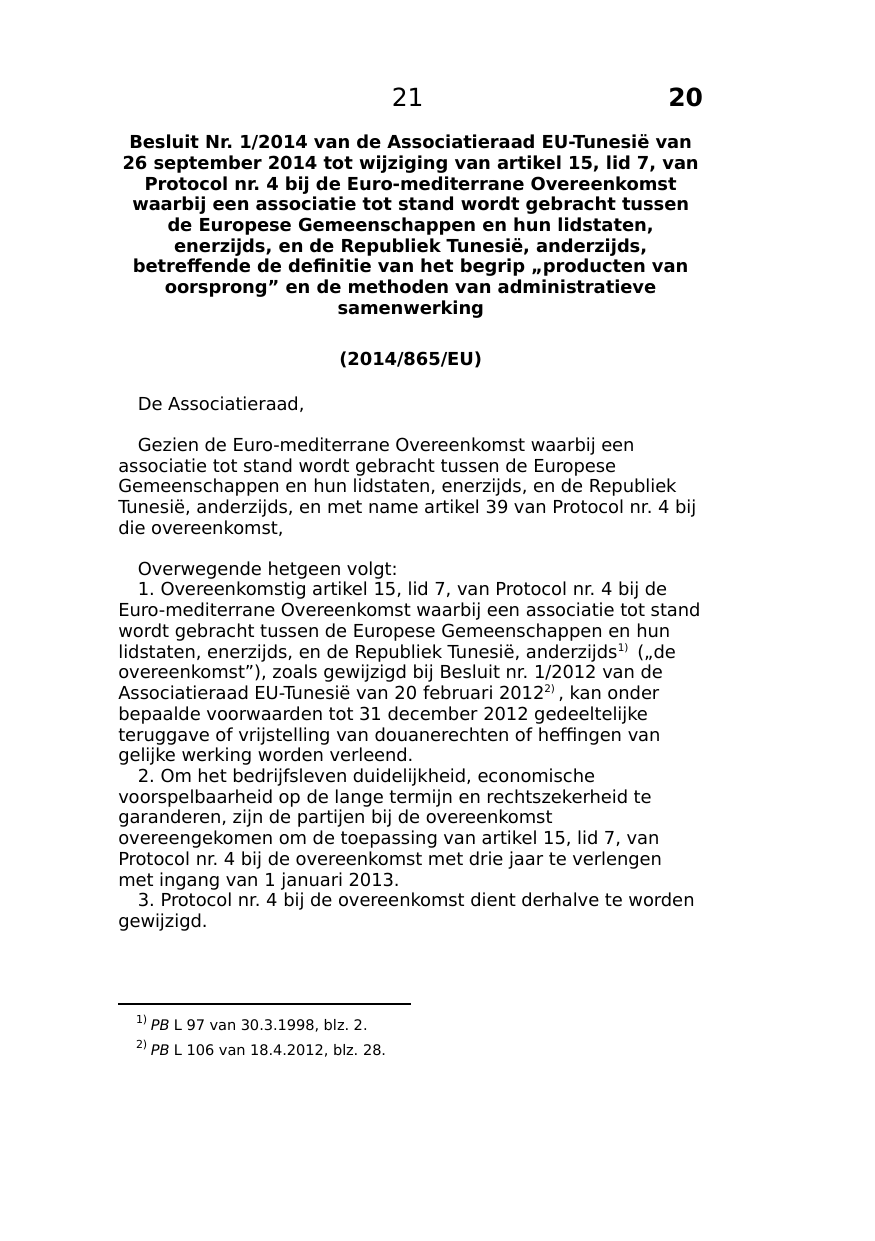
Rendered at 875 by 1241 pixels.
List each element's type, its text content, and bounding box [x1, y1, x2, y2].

text PB L 97 van 30.3.1998, blz. 2. [118, 1013, 703, 1035]
text Overwegende hetgeen volgt: [118, 558, 703, 579]
text 1. Overeenkomstig artikel 15, lid 7, van Protocol nr. 4 bij de Euro-mediterrane Overeenkomst waarbij een associatie tot stand wordt gebracht tussen de Europese Gemeenschappen en hun lidstaten, enerzijds, en de Republiek Tunesië, anderzijds („de overeenkomst”), zoals gewijzigd bij Besluit nr. 1/2012 van de Associatieraad EU-Tunesië van 20 februari 2012, kan onder bepaalde voorwaarden tot 31 december 2012 gedeeltelijke teruggave of vrijstelling van douanerechten of heffingen van gelijke werking worden verleend. [118, 579, 703, 766]
text PB L 106 van 18.4.2012, blz. 28. [118, 1038, 703, 1060]
text 3. Protocol nr. 4 bij de overeenkomst dient derhalve te worden gewijzigd. [118, 890, 703, 932]
subtitle (2014/865/EU) [118, 348, 703, 369]
text De Associatieraad, [118, 394, 703, 415]
text Gezien de Euro-mediterrane Overeenkomst waarbij een associatie tot stand wordt gebracht tussen de Europese Gemeenschappen en hun lidstaten, enerzijds, en de Republiek Tunesië, anderzijds, en met name artikel 39 van Protocol nr. 4 bij die overeenkomst, [118, 435, 703, 538]
text 2. Om het bedrijfsleven duidelijkheid, economische voorspelbaarheid op de lange termijn en rechtszekerheid te garanderen, zijn de partijen bij de overeenkomst overeengekomen om de toepassing van artikel 15, lid 7, van Protocol nr. 4 bij de overeenkomst met drie jaar te verlengen met ingang van 1 januari 2013. [118, 766, 703, 890]
subtitle Besluit Nr. 1/2014 van de Associatieraad EU-Tunesië van 26 september 2014 tot wijziging van artikel 15, lid 7, van Protocol nr. 4 bij de Euro-mediterrane Overeenkomst waarbij een associatie tot stand wordt gebracht tussen de Europese Gemeenschappen en hun lidstaten, enerzijds, en de Republiek Tunesië, anderzijds, betreffende de definitie van het begrip „producten van oorsprong” en de methoden van administratieve samenwerking [118, 132, 703, 318]
